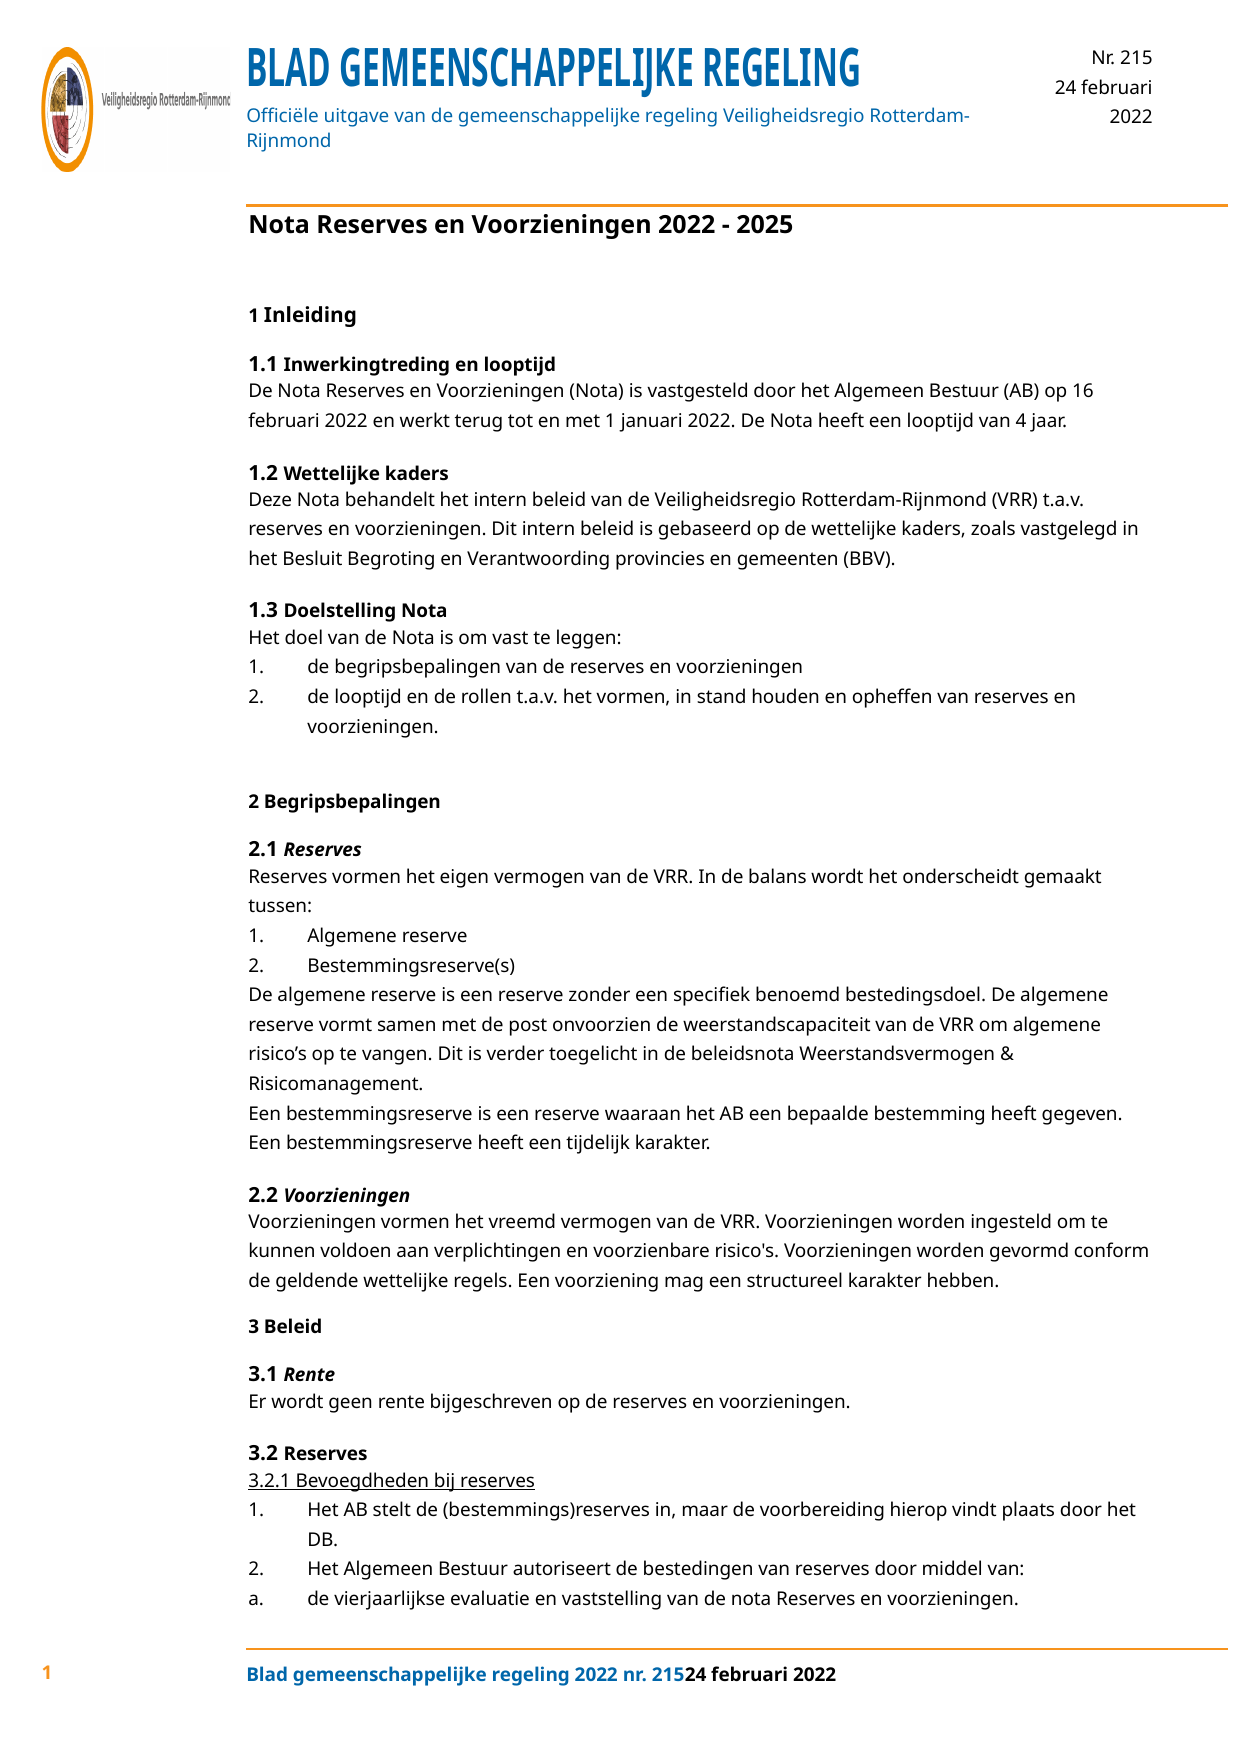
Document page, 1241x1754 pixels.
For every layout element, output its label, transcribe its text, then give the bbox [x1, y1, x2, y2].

text 2.1 Reserves [248, 834, 1152, 863]
text Er wordt geen rente bijgeschreven op de reserves en voorzieningen. [248, 1388, 1152, 1414]
text 3.1 Rente [248, 1359, 1152, 1388]
text 3 Beleid [248, 1313, 1152, 1339]
text 2 Begripsbepalingen [248, 788, 1152, 814]
text De Nota Reserves en Voorzieningen (Nota) is vastgesteld door het Algemeen Bestuur (AB) op 16 februari 2022 en werkt terug tot en met 1 januari 2022. De Nota heeft een looptijd van 4 jaar. [248, 378, 1152, 433]
list Algemene reserve [248, 922, 1152, 948]
text 2.2 Voorzieningen [248, 1180, 1152, 1208]
list Het AB stelt de (bestemmings)reserves in, maar de voorbereiding hierop vindt plaats door het DB. [248, 1496, 1152, 1552]
text Reserves vormen het eigen vermogen van de VRR. In de balans wordt het onderscheidt gemaakt tussen: [248, 863, 1152, 918]
text 1.3 Doelstelling Nota [248, 596, 1152, 624]
text Voorzieningen vormen het vreemd vermogen van de VRR. Voorzieningen worden ingesteld om te kunnen voldoen aan verplichtingen en voorzienbare risico's. Voorzieningen worden gevormd conform de geldende wettelijke regels. Een voorziening mag een structureel karakter hebben. [248, 1208, 1152, 1293]
list Het Algemeen Bestuur autoriseert de bestedingen van reserves door middel van: [248, 1556, 1152, 1581]
text Deze Nota behandelt het intern beleid van de Veiligheidsregio Rotterdam-Rijnmond (VRR) t.a.v. reserves en voorzieningen. Dit intern beleid is gebaseerd op de wettelijke kaders, zoals vastgelegd in het Besluit Begroting en Verantwoording provincies en gemeenten (BBV). [248, 486, 1152, 571]
text Een bestemmingsreserve is een reserve waaraan het AB een bepaalde bestemming heeft gegeven. Een bestemmingsreserve heeft een tijdelijk karakter. [248, 1100, 1152, 1155]
text 3.2.1 Bevoegdheden bij reserves [248, 1467, 1152, 1492]
list de looptijd en de rollen t.a.v. het vormen, in stand houden en opheffen van reserves en voorzieningen. [248, 683, 1152, 738]
text Het doel van de Nota is om vast te leggen: [248, 624, 1152, 650]
picture [41, 47, 231, 172]
list de begripsbepalingen van de reserves en voorzieningen [248, 654, 1152, 679]
text De algemene reserve is een reserve zonder een specifiek benoemd bestedingsdoel. De algemene reserve vormt samen met de post onvoorzien de weerstandscapaciteit van de VRR om algemene risico’s op te vangen. Dit is verder toegelicht in de beleidsnota Weerstandsvermogen & Risicomanagement. [248, 981, 1152, 1096]
text 3.2 Reserves [248, 1438, 1152, 1467]
text 1 Inleiding [248, 300, 1152, 328]
text 1.1 Inwerkingtreding en looptijd [248, 349, 1152, 378]
list Bestemmingsreserve(s) [248, 952, 1152, 977]
list de vierjaarlijkse evaluatie en vaststelling van de nota Reserves en voorzieningen. [248, 1585, 1152, 1611]
text 1.2 Wettelijke kaders [248, 458, 1152, 486]
text Nota Reserves en Voorzieningen 2022 - 2025 [248, 207, 1152, 241]
